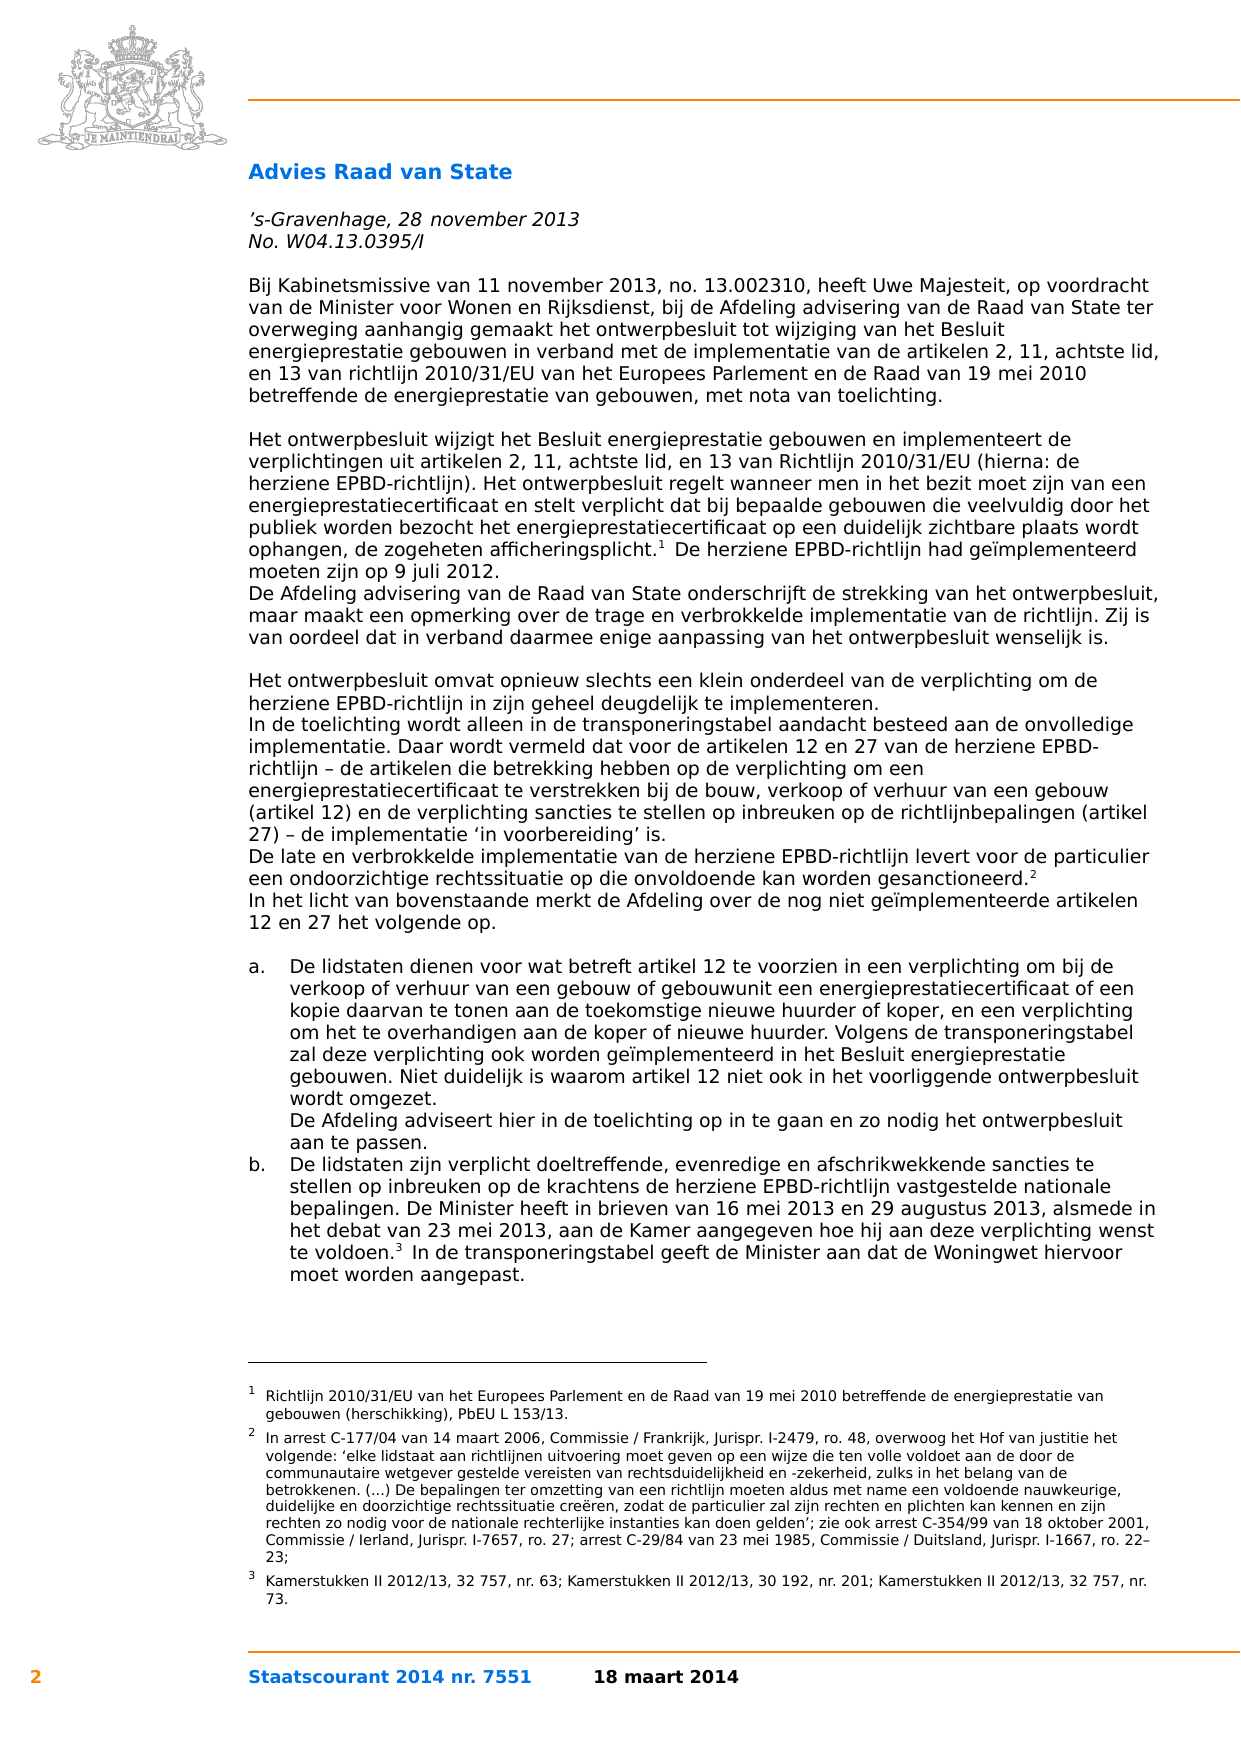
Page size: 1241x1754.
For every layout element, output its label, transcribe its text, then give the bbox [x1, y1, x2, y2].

text In arrest C-177/04 van 14 maart 2006, Commissie / Frankrijk, Jurispr. I-2479, ro. 48, overwoog het Hof van justitie het volgende: ‘elke lidstaat aan richtlijnen uitvoering moet geven op een wijze die ten volle voldoet aan de door de communautaire wetgever gestelde vereisten van rechtsduidelijkheid en -zekerheid, zulks in het belang van de betrokkenen. (...) De bepalingen ter omzetting van een richtlijn moeten aldus met name een voldoende nauwkeurige, duidelijke en doorzichtige rechtssituatie creëren, zodat de particulier zal zijn rechten en plichten kan kennen en zijn rechten zo nodig voor de nationale rechterlijke instanties kan doen gelden’; zie ook arrest C-354/99 van 18 oktober 2001, Commissie / Ierland, Jurispr. I-7657, ro. 27; arrest C-29/84 van 23 mei 1985, Commissie / Duitsland, Jurispr. I-1667, ro. 22–23; [248, 1426, 1163, 1566]
picture [38, 25, 227, 150]
text Het ontwerpbesluit omvat opnieuw slechts een klein onderdeel van de verplichting om de herziene EPBD-richtlijn in zijn geheel deugdelijk te implementeren. [248, 670, 1163, 714]
subtitle Advies Raad van State [248, 160, 1163, 184]
text De late en verbrokkelde implementatie van de herziene EPBD-richtlijn levert voor de particulier een ondoorzichtige rechtssituatie op die onvoldoende kan worden gesanctioneerd. [248, 846, 1163, 890]
text No. W04.13.0395/I [248, 231, 1163, 253]
text In het licht van bovenstaande merkt de Afdeling over de nog niet geïmplementeerde artikelen 12 en 27 het volgende op. [248, 890, 1163, 934]
text a. De lidstaten dienen voor wat betreft artikel 12 te voorzien in een verplichting om bij de verkoop of verhuur van een gebouw of gebouwunit een energieprestatiecertificaat of een kopie daarvan te tonen aan de toekomstige nieuwe huurder of koper, en een verplichting om het te overhandigen aan de koper of nieuwe huurder. Volgens de transponeringstabel zal deze verplichting ook worden geïmplementeerd in het Besluit energieprestatie gebouwen. Niet duidelijk is waarom artikel 12 niet ook in het voorliggende ontwerpbesluit wordt omgezet. [248, 956, 1163, 1110]
text Richtlijn 2010/31/EU van het Europees Parlement en de Raad van 19 mei 2010 betreffende de energieprestatie van gebouwen (herschikking), PbEU L 153/13. [248, 1384, 1163, 1423]
text In de toelichting wordt alleen in de transponeringstabel aandacht besteed aan de onvolledige implementatie. Daar wordt vermeld dat voor de artikelen 12 en 27 van de herziene EPBD-richtlijn – de artikelen die betrekking hebben op de verplichting om een energieprestatiecertificaat te verstrekken bij de bouw, verkoop of verhuur van een gebouw (artikel 12) en de verplichting sancties te stellen op inbreuken op de richtlijnbepalingen (artikel 27) – de implementatie ‘in voorbereiding’ is. [248, 714, 1163, 846]
text Bij Kabinetsmissive van 11 november 2013, no. 13.002310, heeft Uwe Majesteit, op voordracht van de Minister voor Wonen en Rijksdienst, bij de Afdeling advisering van de Raad van State ter overweging aanhangig gemaakt het ontwerpbesluit tot wijziging van het Besluit energieprestatie gebouwen in verband met de implementatie van de artikelen 2, 11, achtste lid, en 13 van richtlijn 2010/31/EU van het Europees Parlement en de Raad van 19 mei 2010 betreffende de energieprestatie van gebouwen, met nota van toelichting. [248, 275, 1163, 407]
text De Afdeling advisering van de Raad van State onderschrijft de strekking van het ontwerpbesluit, maar maakt een opmerking over de trage en verbrokkelde implementatie van de richtlijn. Zij is van oordeel dat in verband daarmee enige aanpassing van het ontwerpbesluit wenselijk is. [248, 583, 1163, 648]
text De Afdeling adviseert hier in de toelichting op in te gaan en zo nodig het ontwerpbesluit aan te passen. [289, 1110, 1163, 1154]
text Het ontwerpbesluit wijzigt het Besluit energieprestatie gebouwen en implementeert de verplichtingen uit artikelen 2, 11, achtste lid, en 13 van Richtlijn 2010/31/EU (hierna: de herziene EPBD-richtlijn). Het ontwerpbesluit regelt wanneer men in het bezit moet zijn van een energieprestatiecertificaat en stelt verplicht dat bij bepaalde gebouwen die veelvuldig door het publiek worden bezocht het energieprestatiecertificaat op een duidelijk zichtbare plaats wordt ophangen, de zogeheten afficheringsplicht. De herziene EPBD-richtlijn had geïmplementeerd moeten zijn op 9 juli 2012. [248, 429, 1163, 583]
text b. De lidstaten zijn verplicht doeltreffende, evenredige en afschrikwekkende sancties te stellen op inbreuken op de krachtens de herziene EPBD-richtlijn vastgestelde nationale bepalingen. De Minister heeft in brieven van 16 mei 2013 en 29 augustus 2013, alsmede in het debat van 23 mei 2013, aan de Kamer aangegeven hoe hij aan deze verplichting wenst te voldoen. In de transponeringstabel geeft de Minister aan dat de Woningwet hiervoor moet worden aangepast. [248, 1154, 1163, 1286]
text Kamerstukken II 2012/13, 32 757, nr. 63; Kamerstukken II 2012/13, 30 192, nr. 201; Kamerstukken II 2012/13, 32 757, nr. 73. [248, 1569, 1163, 1608]
text ’s-Gravenhage, 28 november 2013 [248, 209, 1163, 231]
